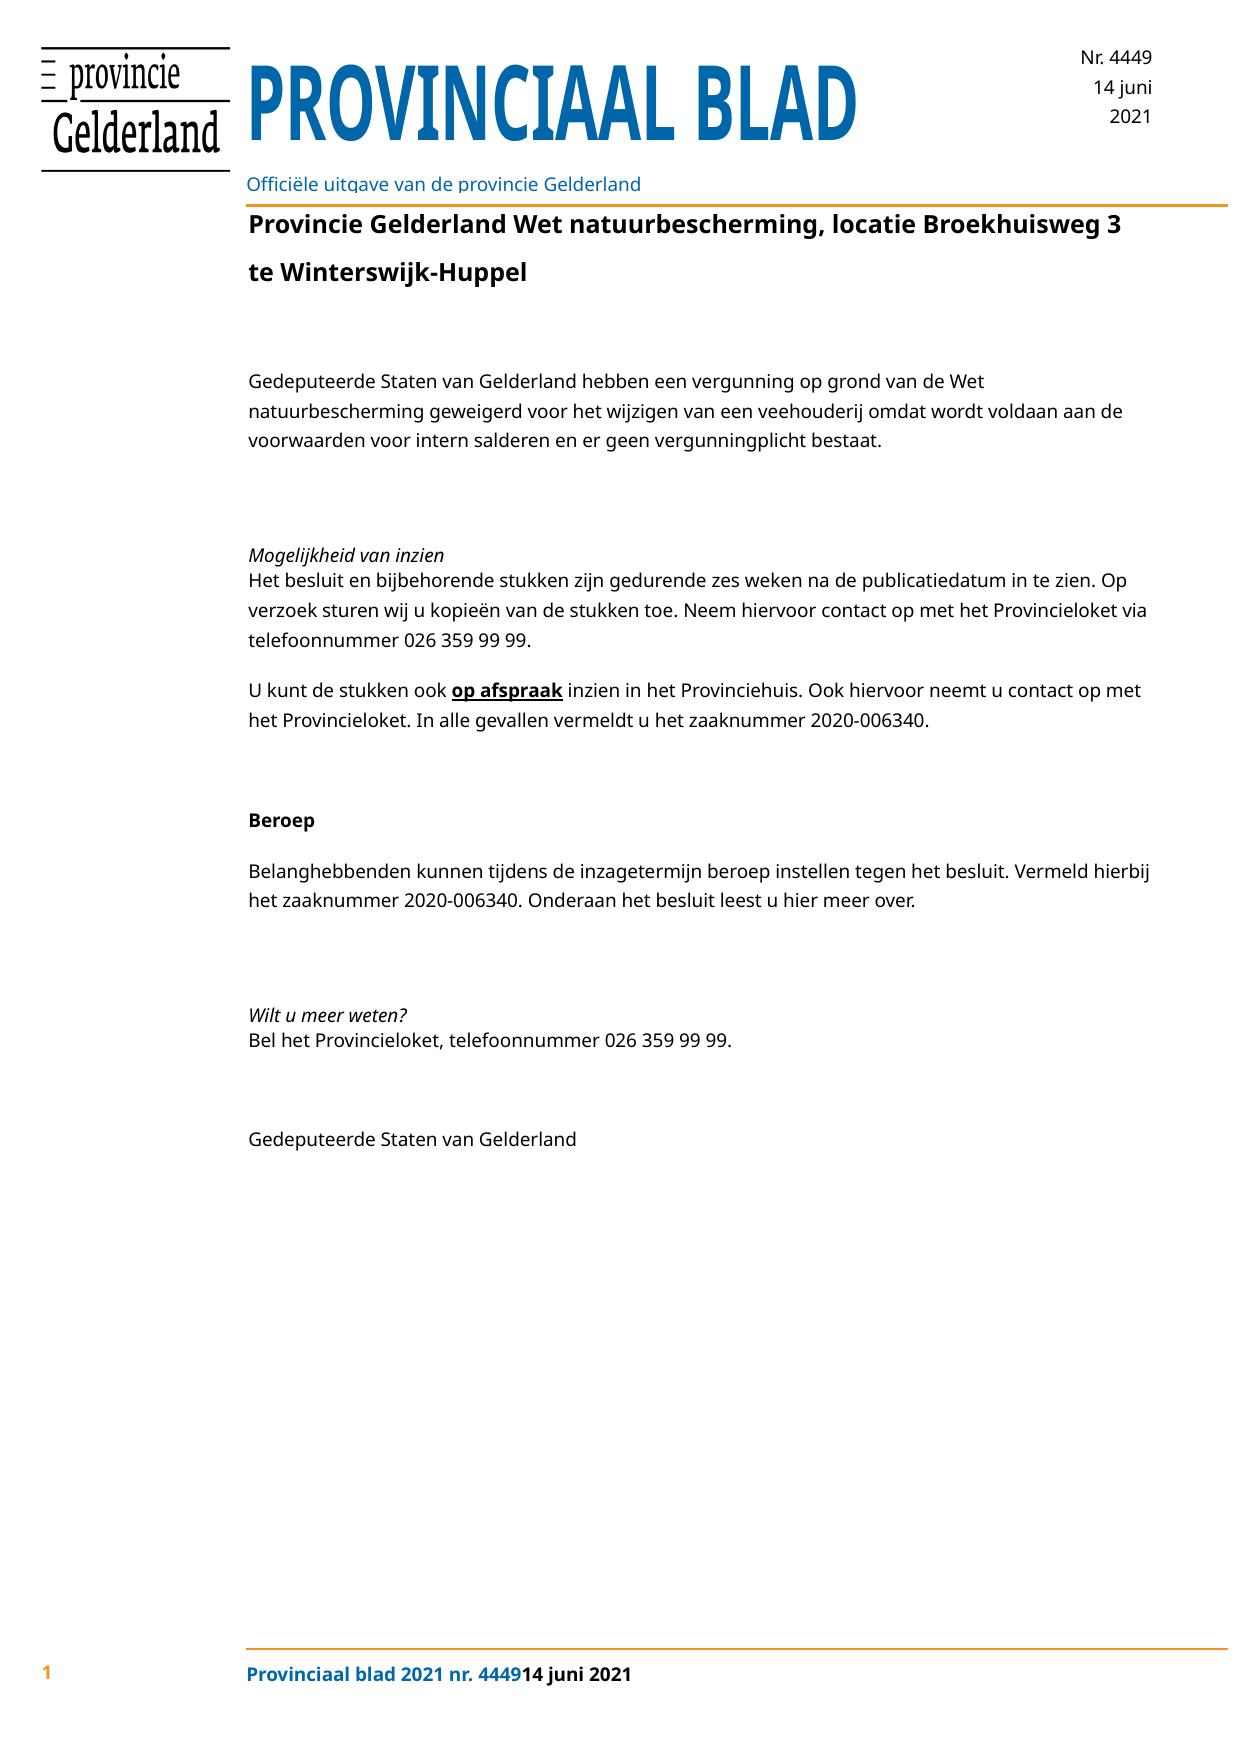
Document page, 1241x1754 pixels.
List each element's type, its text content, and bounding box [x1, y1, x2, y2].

text Beroep [248, 808, 1152, 833]
text Gedeputeerde Staten van Gelderland [248, 1126, 1152, 1152]
text Belanghebbenden kunnen tijdens de inzagetermijn beroep instellen tegen het besluit. Vermeld hierbij het zaaknummer 2020-006340. Onderaan het besluit leest u hier meer over. [248, 858, 1152, 913]
text Gedeputeerde Staten van Gelderland hebben een vergunning op grond van de Wet natuurbescherming geweigerd voor het wijzigen van een veehouderij omdat wordt voldaan aan de voorwaarden voor intern salderen en er geen vergunningplicht bestaat. [248, 368, 1152, 453]
text Wilt u meer weten? [248, 1002, 1152, 1028]
text Provincie Gelderland Wet natuurbescherming, locatie Broekhuisweg 3 te Winterswijk-Huppel [248, 207, 1152, 288]
picture [41, 47, 231, 172]
text Het besluit en bijbehorende stukken zijn gedurende zes weken na de publicatiedatum in te zien. Op verzoek sturen wij u kopieën van de stukken toe. Neem hiervoor contact op met het Provincieloket via telefoonnummer 026 359 99 99. [248, 568, 1152, 652]
text Bel het Provincieloket, telefoonnummer 026 359 99 99. [248, 1028, 1152, 1053]
text Mogelijkheid van inzien [248, 542, 1152, 568]
text U kunt de stukken ook op afspraak inzien in het Provinciehuis. Ook hiervoor neemt u contact op met het Provincieloket. In alle gevallen vermeldt u het zaaknummer 2020-006340. [248, 677, 1152, 732]
